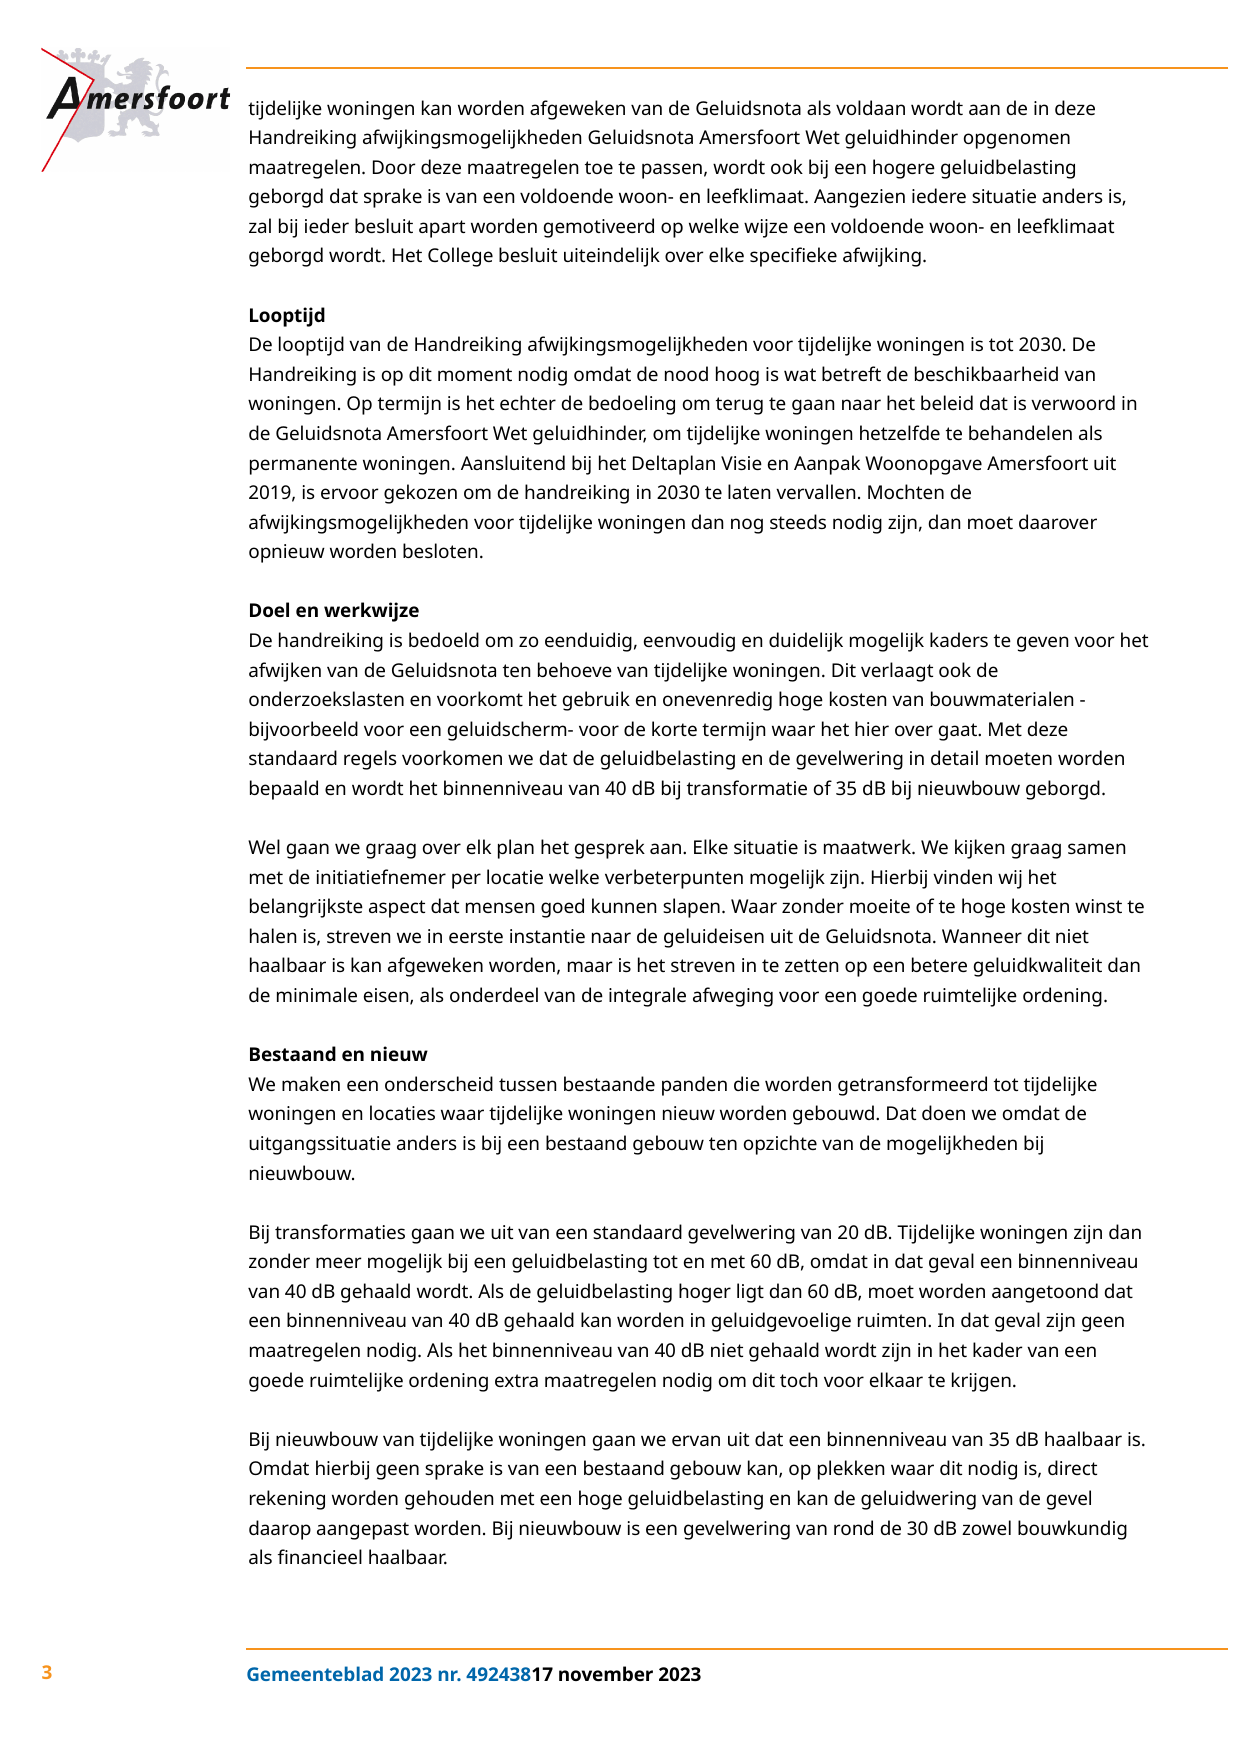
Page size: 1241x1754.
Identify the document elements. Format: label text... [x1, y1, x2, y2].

text Looptijd [248, 302, 1152, 328]
text Doel en werkwijze [248, 598, 1152, 623]
text Wel gaan we graag over elk plan het gesprek aan. Elke situatie is maatwerk. We kijken graag samen met de initiatiefnemer per locatie welke verbeterpunten mogelijk zijn. Hierbij vinden wij het belangrijkste aspect dat mensen goed kunnen slapen. Waar zonder moeite of te hoge kosten winst te halen is, streven we in eerste instantie naar de geluideisen uit de Geluidsnota. Wanneer dit niet haalbaar is kan afgeweken worden, maar is het streven in te zetten op een betere geluidkwaliteit dan de minimale eisen, als onderdeel van de integrale afweging voor een goede ruimtelijke ordening. [248, 834, 1152, 1008]
text tijdelijke woningen kan worden afgeweken van de Geluidsnota als voldaan wordt aan de in deze Handreiking afwijkingsmogelijkheden Geluidsnota Amersfoort Wet geluidhinder opgenomen maatregelen. Door deze maatregelen toe te passen, wordt ook bij een hogere geluidbelasting geborgd dat sprake is van een voldoende woon- en leefklimaat. Aangezien iedere situatie anders is, zal bij ieder besluit apart worden gemotiveerd op welke wijze een voldoende woon- en leefklimaat geborgd wordt. Het College besluit uiteindelijk over elke specifieke afwijking. [248, 95, 1152, 268]
text De looptijd van de Handreiking afwijkingsmogelijkheden voor tijdelijke woningen is tot 2030. De Handreiking is op dit moment nodig omdat de nood hoog is wat betreft de beschikbaarheid van woningen. Op termijn is het echter de bedoeling om terug te gaan naar het beleid dat is verwoord in de Geluidsnota Amersfoort Wet geluidhinder, om tijdelijke woningen hetzelfde te behandelen als permanente woningen. Aansluitend bij het Deltaplan Visie en Aanpak Woonopgave Amersfoort uit 2019, is ervoor gekozen om de handreiking in 2030 te laten vervallen. Mochten de afwijkingsmogelijkheden voor tijdelijke woningen dan nog steeds nodig zijn, dan moet daarover opnieuw worden besloten. [248, 331, 1152, 564]
text Bij transformaties gaan we uit van een standaard gevelwering van 20 dB. Tijdelijke woningen zijn dan zonder meer mogelijk bij een geluidbelasting tot en met 60 dB, omdat in dat geval een binnenniveau van 40 dB gehaald wordt. Als de geluidbelasting hoger ligt dan 60 dB, moet worden aangetoond dat een binnenniveau van 40 dB gehaald kan worden in geluidgevoelige ruimten. In dat geval zijn geen maatregelen nodig. Als het binnenniveau van 40 dB niet gehaald wordt zijn in het kader van een goede ruimtelijke ordening extra maatregelen nodig om dit toch voor elkaar te krijgen. [248, 1219, 1152, 1393]
picture [41, 47, 231, 172]
text We maken een onderscheid tussen bestaande panden die worden getransformeerd tot tijdelijke woningen en locaties waar tijdelijke woningen nieuw worden gebouwd. Dat doen we omdat de uitgangssituatie anders is bij een bestaand gebouw ten opzichte van de mogelijkheden bij nieuwbouw. [248, 1071, 1152, 1186]
text Bij nieuwbouw van tijdelijke woningen gaan we ervan uit dat een binnenniveau van 35 dB haalbaar is. Omdat hierbij geen sprake is van een bestaand gebouw kan, op plekken waar dit nodig is, direct rekening worden gehouden met een hoge geluidbelasting en kan de geluidwering van de gevel daarop aangepast worden. Bij nieuwbouw is een gevelwering van rond de 30 dB zowel bouwkundig als financieel haalbaar. [248, 1426, 1152, 1570]
text De handreiking is bedoeld om zo eenduidig, eenvoudig en duidelijk mogelijk kaders te geven voor het afwijken van de Geluidsnota ten behoeve van tijdelijke woningen. Dit verlaagt ook de onderzoekslasten en voorkomt het gebruik en onevenredig hoge kosten van bouwmaterialen -bijvoorbeeld voor een geluidscherm- voor de korte termijn waar het hier over gaat. Met deze standaard regels voorkomen we dat de geluidbelasting en de gevelwering in detail moeten worden bepaald en wordt het binnenniveau van 40 dB bij transformatie of 35 dB bij nieuwbouw geborgd. [248, 627, 1152, 801]
text Bestaand en nieuw [248, 1041, 1152, 1067]
